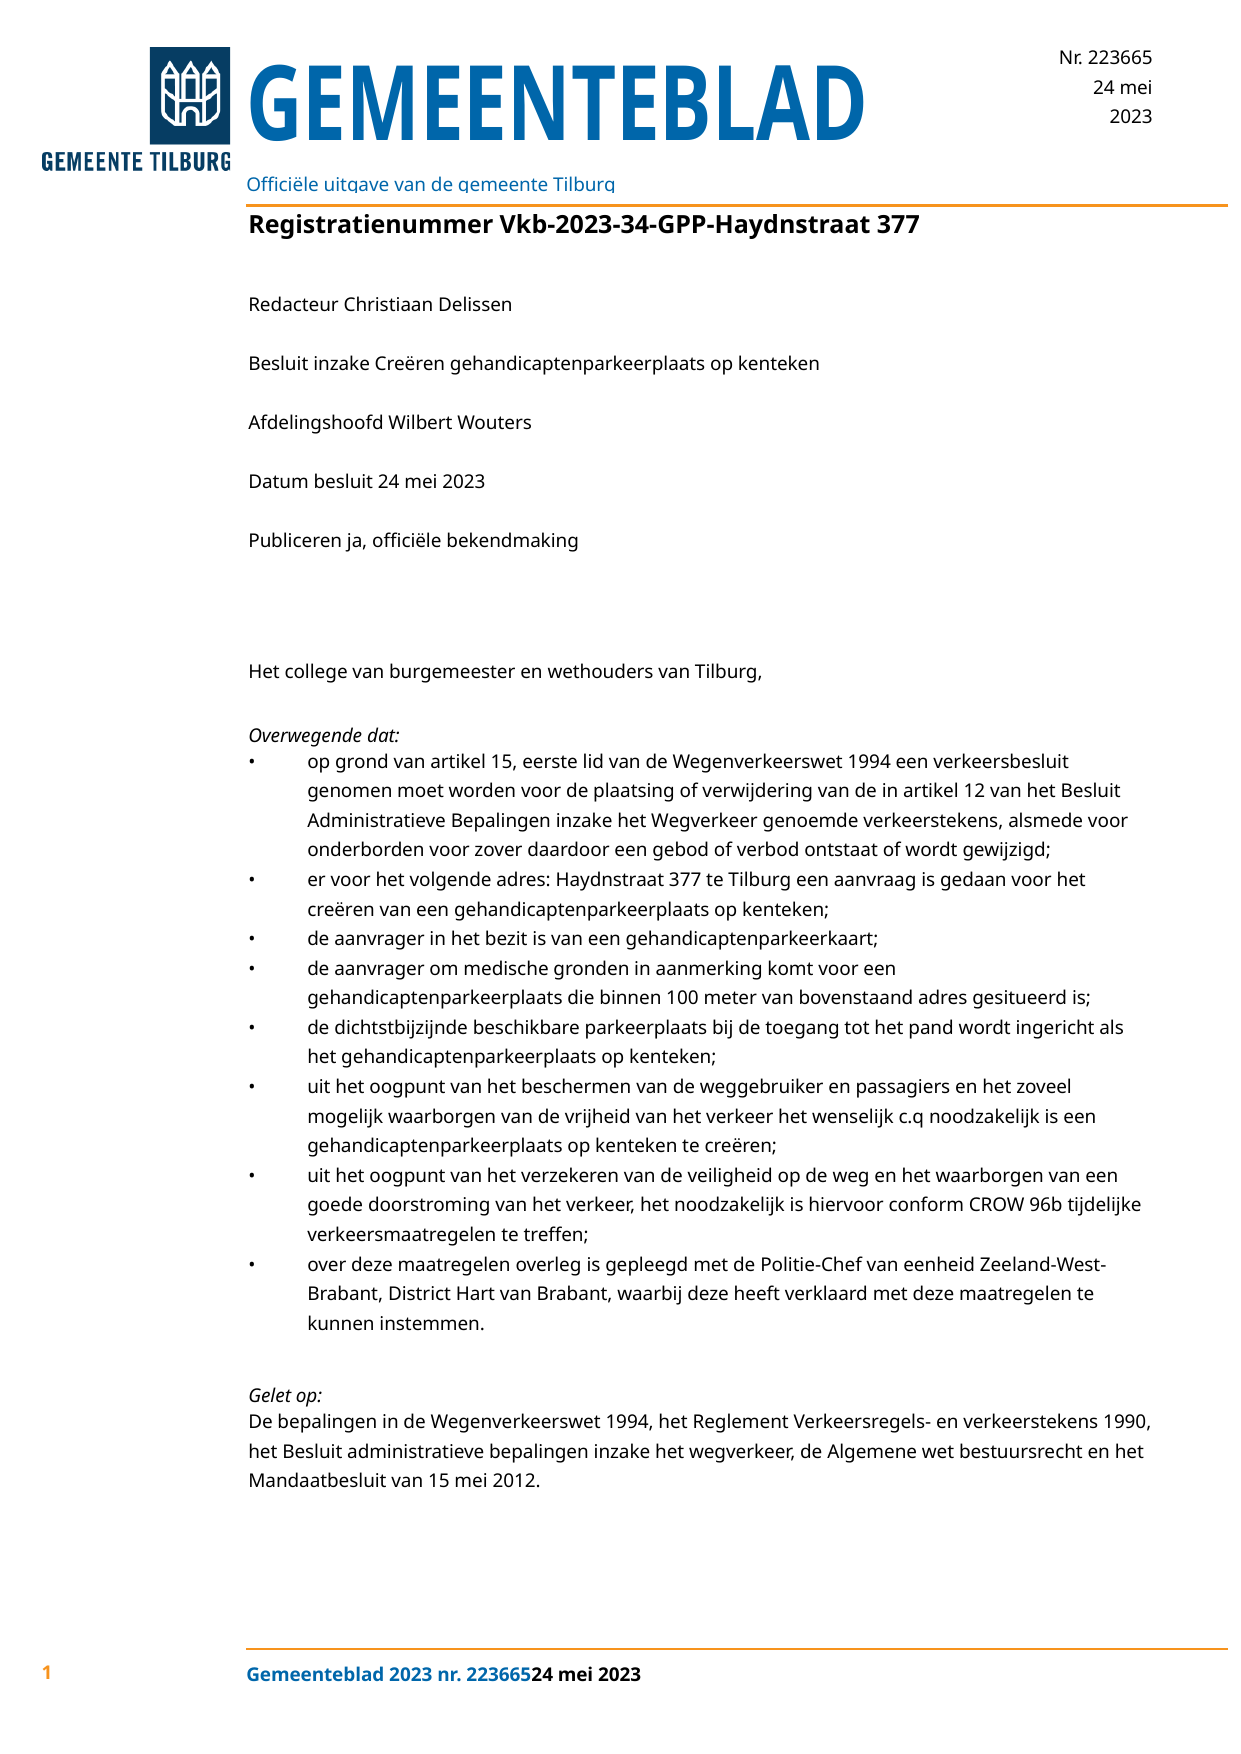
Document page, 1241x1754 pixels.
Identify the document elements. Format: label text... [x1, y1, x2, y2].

list de aanvrager om medische gronden in aanmerking komt voor een gehandicaptenparkeerplaats die binnen 100 meter van bovenstaand adres gesitueerd is; [248, 955, 1152, 1010]
list er voor het volgende adres: Haydnstraat 377 te Tilburg een aanvraag is gedaan voor het creëren van een gehandicaptenparkeerplaats op kenteken; [248, 866, 1152, 921]
text Het college van burgemeester en wethouders van Tilburg, [248, 658, 1152, 684]
list op grond van artikel 15, eerste lid van de Wegenverkeerswet 1994 een verkeersbesluit genomen moet worden voor de plaatsing of verwijdering van de in artikel 12 van het Besluit Administratieve Bepalingen inzake het Wegverkeer genoemde verkeerstekens, alsmede voor onderborden voor zover daardoor een gebod of verbod ontstaat of wordt gewijzigd; [248, 748, 1152, 862]
text Besluit inzake Creëren gehandicaptenparkeerplaats op kenteken [248, 350, 1152, 376]
text De bepalingen in de Wegenverkeerswet 1994, het Reglement Verkeersregels- en verkeerstekens 1990, het Besluit administratieve bepalingen inzake het wegverkeer, de Algemene wet bestuursrecht en het Mandaatbesluit van 15 mei 2012. [248, 1408, 1152, 1493]
text Datum besluit 24 mei 2023 [248, 468, 1152, 494]
list over deze maatregelen overleg is gepleegd met de Politie-Chef van eenheid Zeeland-West-Brabant, District Hart van Brabant, waarbij deze heeft verklaard met deze maatregelen te kunnen instemmen. [248, 1251, 1152, 1336]
list uit het oogpunt van het verzekeren van de veiligheid op de weg en het waarborgen van een goede doorstroming van het verkeer, het noodzakelijk is hiervoor conform CROW 96b tijdelijke verkeersmaatregelen te treffen; [248, 1162, 1152, 1247]
text Afdelingshoofd Wilbert Wouters [248, 409, 1152, 435]
text Registratienummer Vkb-2023-34-GPP-Haydnstraat 377 [248, 207, 1152, 241]
list de dichtstbijzijnde beschikbare parkeerplaats bij de toegang tot het pand wordt ingericht als het gehandicaptenparkeerplaats op kenteken; [248, 1014, 1152, 1069]
text Publiceren ja, officiële bekendmaking [248, 528, 1152, 553]
text Redacteur Christiaan Delissen [248, 291, 1152, 317]
picture [41, 47, 231, 172]
list uit het oogpunt van het beschermen van de weggebruiker en passagiers en het zoveel mogelijk waarborgen van de vrijheid van het verkeer het wenselijk c.q noodzakelijk is een gehandicaptenparkeerplaats op kenteken te creëren; [248, 1073, 1152, 1158]
text Gelet op: [248, 1383, 1152, 1408]
list de aanvrager in het bezit is van een gehandicaptenparkeerkaart; [248, 925, 1152, 951]
text Overwegende dat: [248, 722, 1152, 748]
